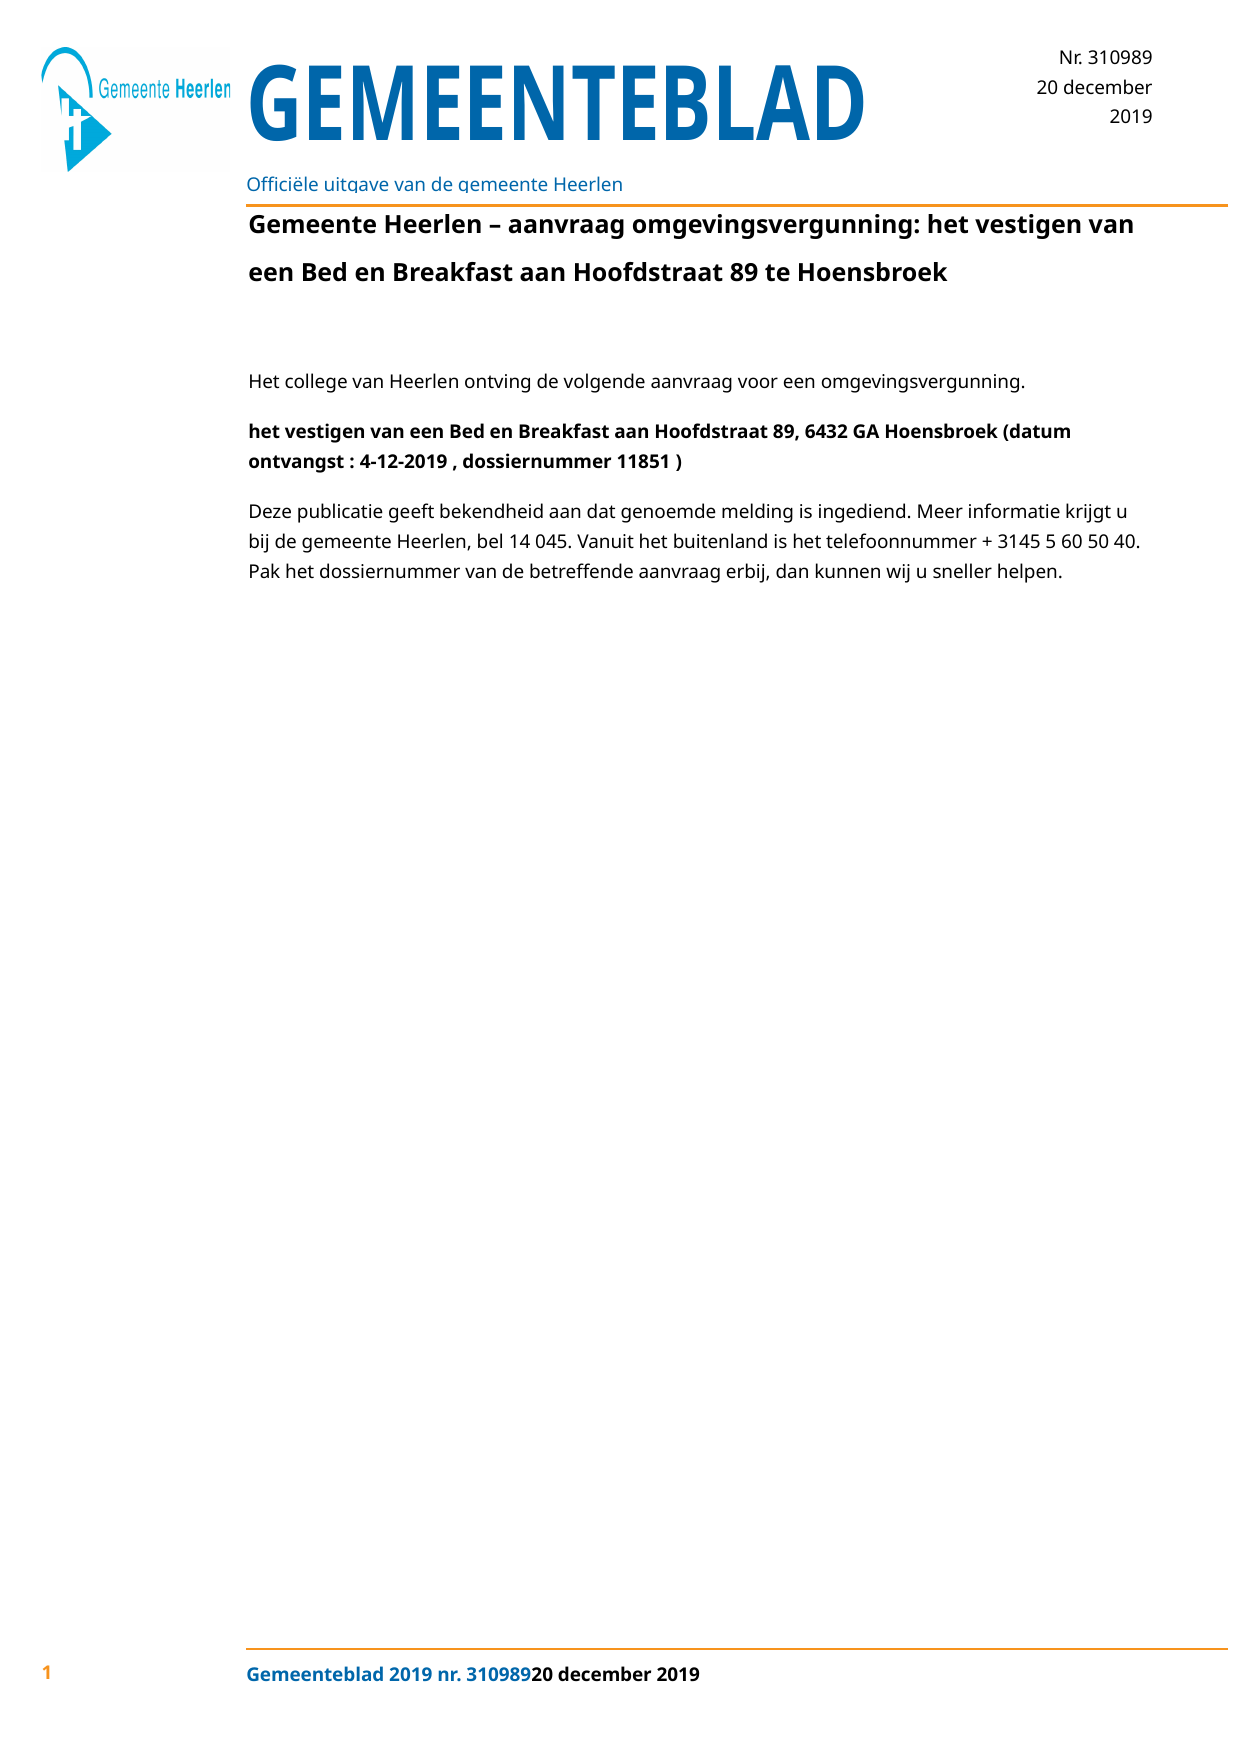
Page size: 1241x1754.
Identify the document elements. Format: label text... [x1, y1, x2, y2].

picture [41, 47, 231, 172]
text het vestigen van een Bed en Breakfast aan Hoofdstraat 89, 6432 GA Hoensbroek (datum ontvangst : 4-12-2019 , dossiernummer 11851 ) [248, 419, 1152, 474]
picture [41, 47, 59, 70]
text Deze publicatie geeft bekendheid aan dat genoemde melding is ingediend. Meer informatie krijgt u bij de gemeente Heerlen, bel 14 045. Vanuit het buitenland is het telefoonnummer + 3145 5 60 50 40. Pak het dossiernummer van de betreffende aanvraag erbij, dan kunnen wij u sneller helpen. [248, 499, 1152, 584]
text Gemeente Heerlen – aanvraag omgevingsvergunning: het vestigen van een Bed en Breakfast aan Hoofdstraat 89 te Hoensbroek [248, 207, 1152, 288]
text Het college van Heerlen ontving de volgende aanvraag voor een omgevingsvergunning. [248, 368, 1152, 394]
